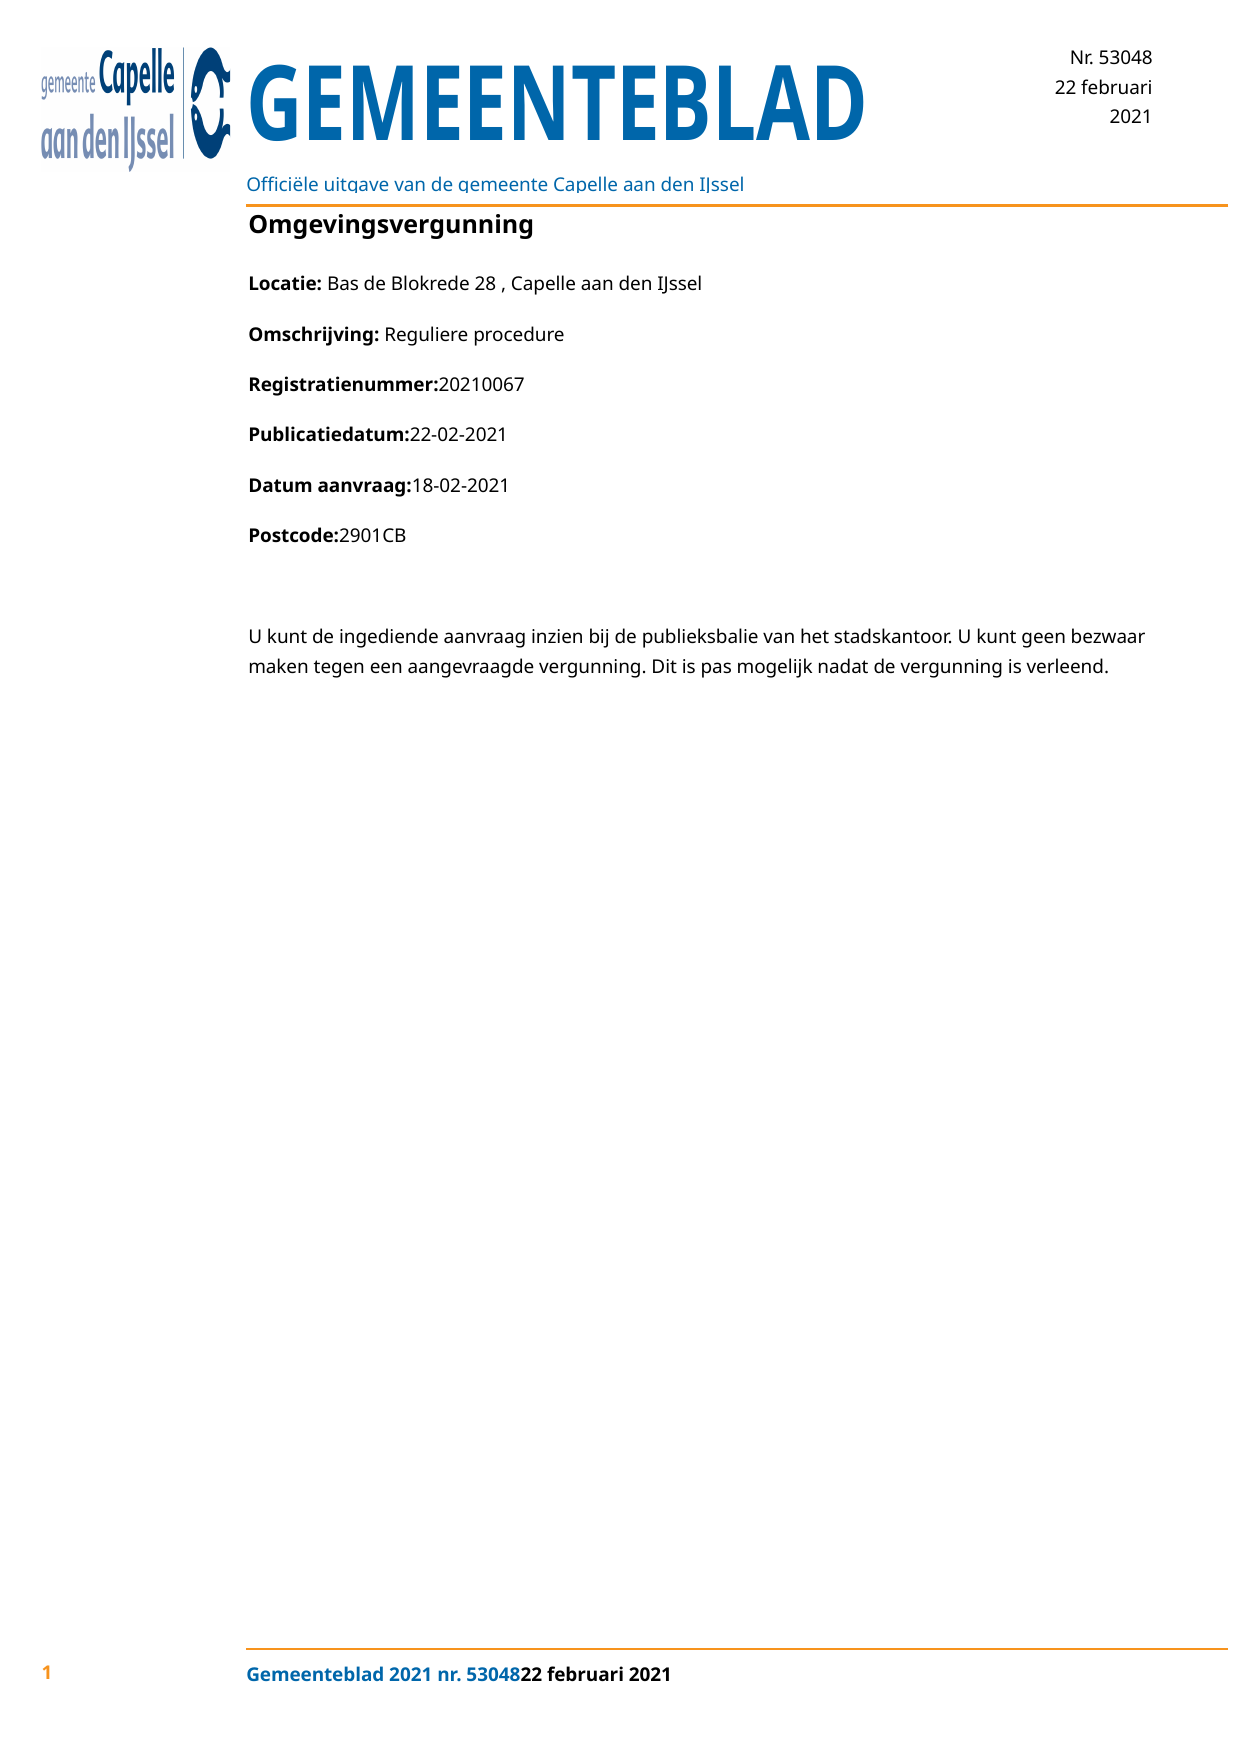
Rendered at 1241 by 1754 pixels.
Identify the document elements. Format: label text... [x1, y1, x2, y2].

text Publicatiedatum:22-02-2021 [248, 422, 1152, 447]
text Registratienummer:20210067 [248, 371, 1152, 397]
text Omschrijving: Reguliere procedure [248, 321, 1152, 346]
text Datum aanvraag:18-02-2021 [248, 472, 1152, 498]
text U kunt de ingediende aanvraag inzien bij de publieksbalie van het stadskantoor. U kunt geen bezwaar maken tegen een aangevraagde vergunning. Dit is pas mogelijk nadat de vergunning is verleend. [248, 623, 1152, 678]
text Postcode:2901CB [248, 522, 1152, 548]
text Omgevingsvergunning [248, 207, 1152, 241]
picture [41, 47, 231, 172]
text Locatie: Bas de Blokrede 28 , Capelle aan den IJssel [248, 270, 1152, 296]
